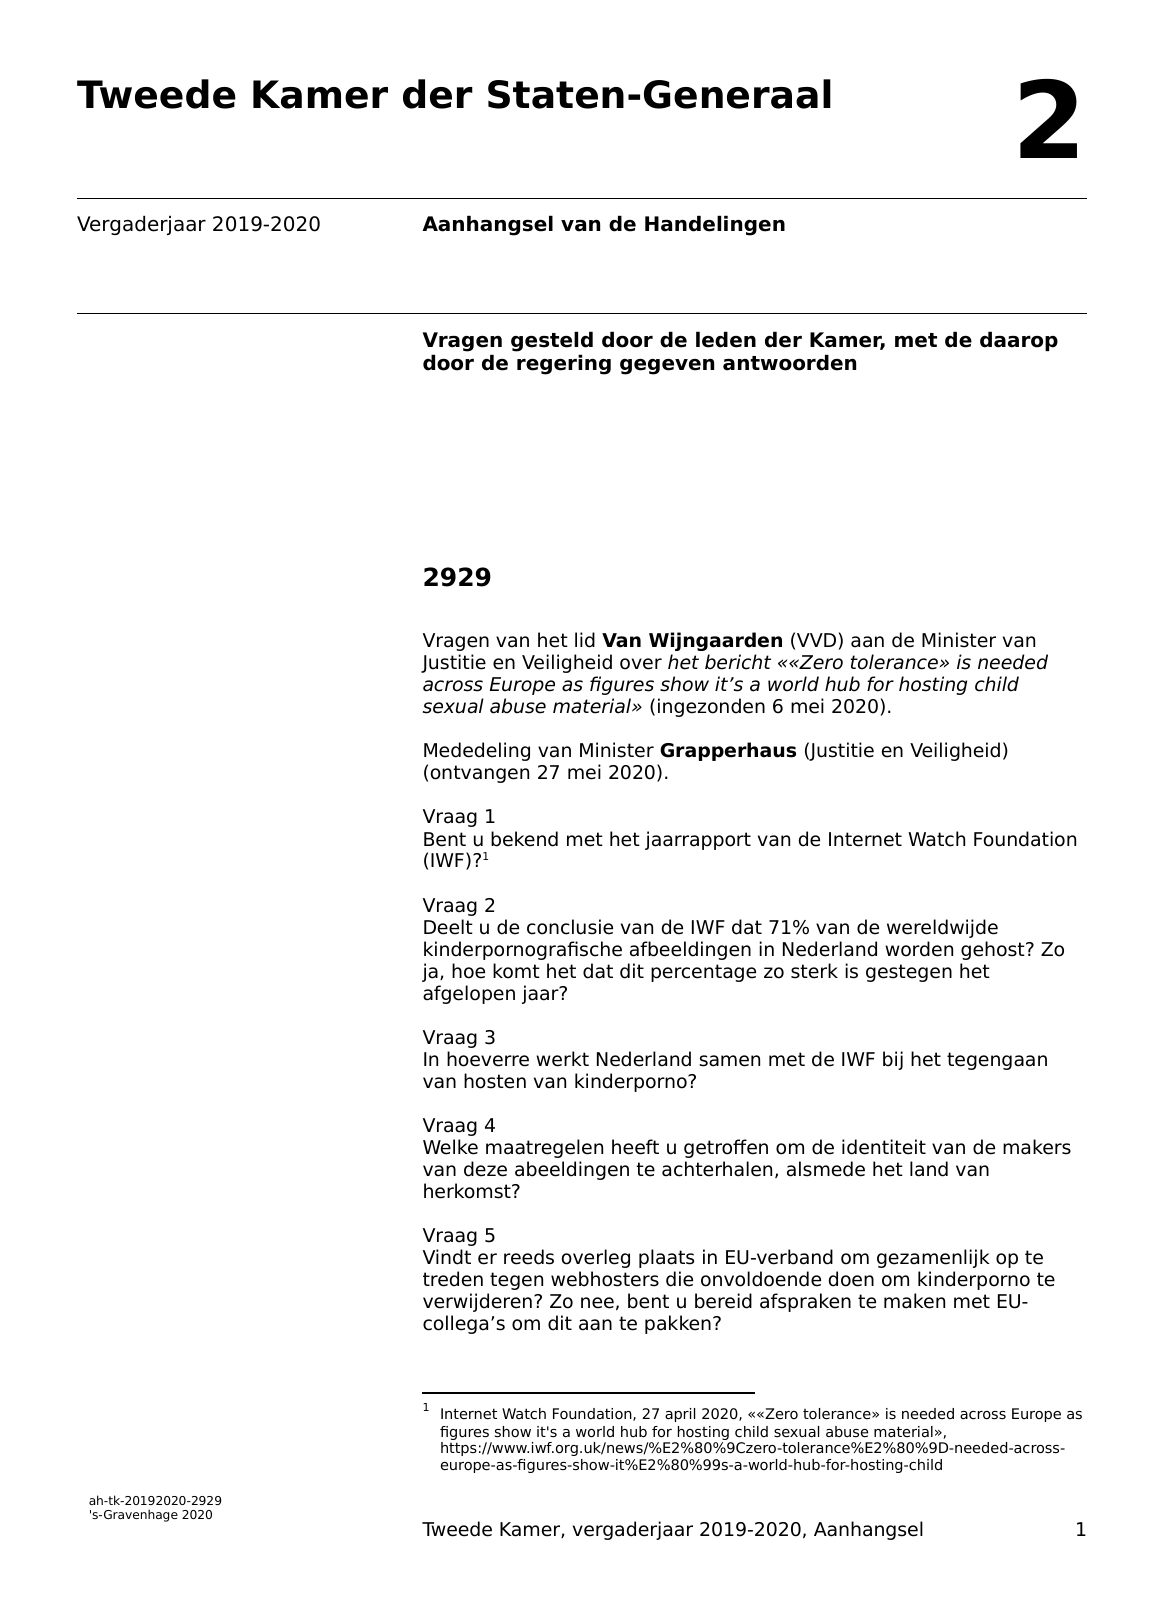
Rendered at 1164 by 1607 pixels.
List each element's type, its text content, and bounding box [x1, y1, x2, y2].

text 2929 [422, 563, 1087, 592]
text Vraag 5 [422, 1225, 1087, 1247]
table_header Tweede Kamer der Staten-Generaal [77, 59, 886, 198]
text In hoeverre werkt Nederland samen met de IWF bij het tegengaan van hosten van kinderporno? [422, 1049, 1087, 1093]
table_cell Vergaderjaar 2019-2020 [77, 199, 422, 313]
table_cell Vragen gesteld door de leden der Kamer, met de daarop door de regering gegeven antwoorden [422, 314, 1087, 375]
table_cell Aanhangsel van de Handelingen [422, 199, 1087, 313]
text Deelt u de conclusie van de IWF dat 71% van de wereldwijde kinderpornografische afbeeldingen in Nederland worden gehost? Zo ja, hoe komt het dat dit percentage zo sterk is gestegen het afgelopen jaar? [422, 917, 1087, 1004]
text Mededeling van Minister Grapperhaus (Justitie en Veiligheid) (ontvangen 27 mei 2020). [422, 740, 1087, 784]
table_cell [77, 314, 422, 375]
text Vraag 4 [422, 1115, 1087, 1137]
text ah-tk-20192020-2929 [88, 1494, 323, 1508]
text Vraag 2 [422, 894, 1087, 917]
text Internet Watch Foundation, 27 april 2020, ««Zero tolerance» is needed across Europe as figures show it's a world hub for hosting child sexual abuse material», https://www.iwf.org.uk/news/%E2%80%9Czero-tolerance%E2%80%9D-needed-across-europe-as-figures-show-it%E2%80%99s-a-world-hub-for-hosting-child [422, 1402, 1087, 1474]
text Bent u bekend met het jaarrapport van de Internet Watch Foundation (IWF)? [422, 828, 1087, 872]
text Vragen van het lid Van Wijngaarden (VVD) aan de Minister van Justitie en Veiligheid over het bericht ««Zero tolerance» is needed across Europe as figures show it’s a world hub for hosting child sexual abuse material» (ingezonden 6 mei 2020). [422, 630, 1087, 718]
text Welke maatregelen heeft u getroffen om de identiteit van de makers van deze abeeldingen te achterhalen, alsmede het land van herkomst? [422, 1137, 1087, 1203]
table_header 2 [886, 59, 1087, 198]
text Vraag 1 [422, 806, 1087, 828]
text Vindt er reeds overleg plaats in EU-verband om gezamenlijk op te treden tegen webhosters die onvoldoende doen om kinderporno te verwijderen? Zo nee, bent u bereid afspraken te maken met EU-collega’s om dit aan te pakken? [422, 1247, 1087, 1335]
text Vraag 3 [422, 1027, 1087, 1049]
text 's-Gravenhage 2020 [88, 1508, 323, 1522]
